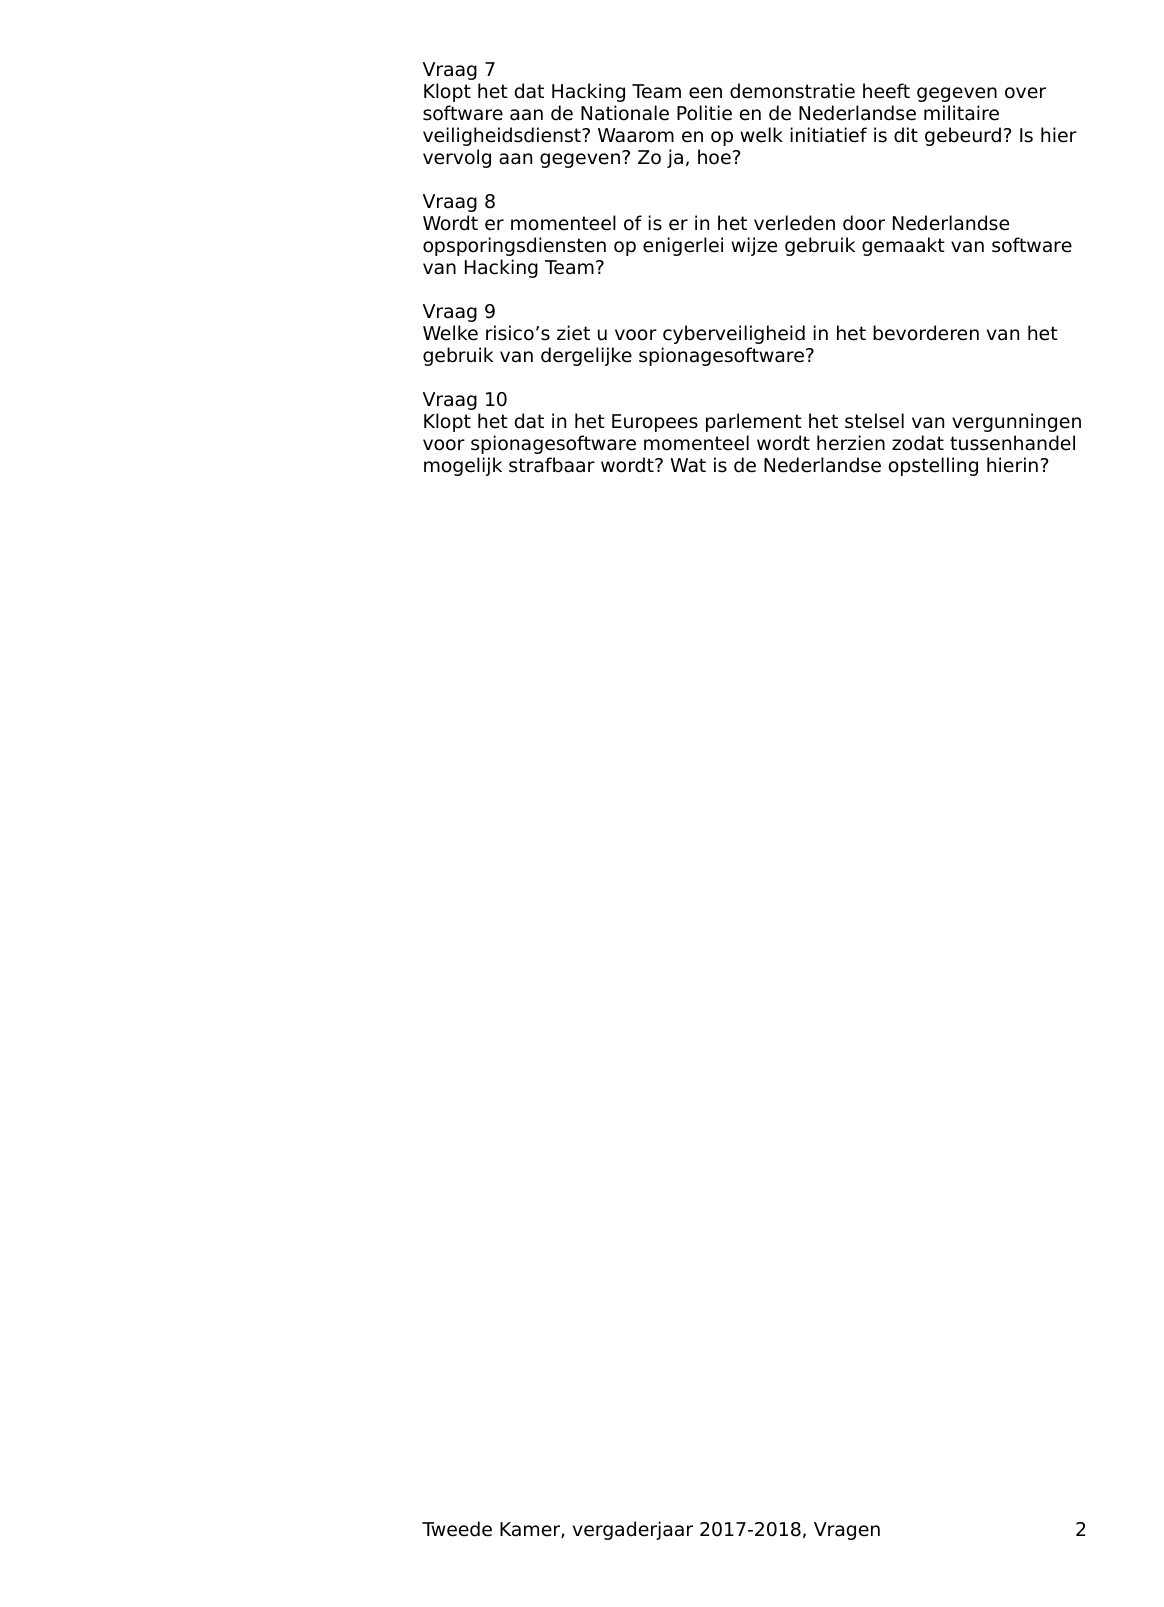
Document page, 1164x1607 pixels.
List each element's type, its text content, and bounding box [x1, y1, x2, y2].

text Vraag 10 [422, 389, 1087, 411]
text Vraag 7 [422, 59, 1087, 81]
text Klopt het dat Hacking Team een demonstratie heeft gegeven over software aan de Nationale Politie en de Nederlandse militaire veiligheidsdienst? Waarom en op welk initiatief is dit gebeurd? Is hier vervolg aan gegeven? Zo ja, hoe? [422, 81, 1087, 169]
text Vraag 8 [422, 191, 1087, 213]
text Vraag 9 [422, 301, 1087, 323]
text Welke risico’s ziet u voor cyberveiligheid in het bevorderen van het gebruik van dergelijke spionagesoftware? [422, 323, 1087, 367]
text Wordt er momenteel of is er in het verleden door Nederlandse opsporingsdiensten op enigerlei wijze gebruik gemaakt van software van Hacking Team? [422, 213, 1087, 279]
text Klopt het dat in het Europees parlement het stelsel van vergunningen voor spionagesoftware momenteel wordt herzien zodat tussenhandel mogelijk strafbaar wordt? Wat is de Nederlandse opstelling hierin? [422, 411, 1087, 477]
